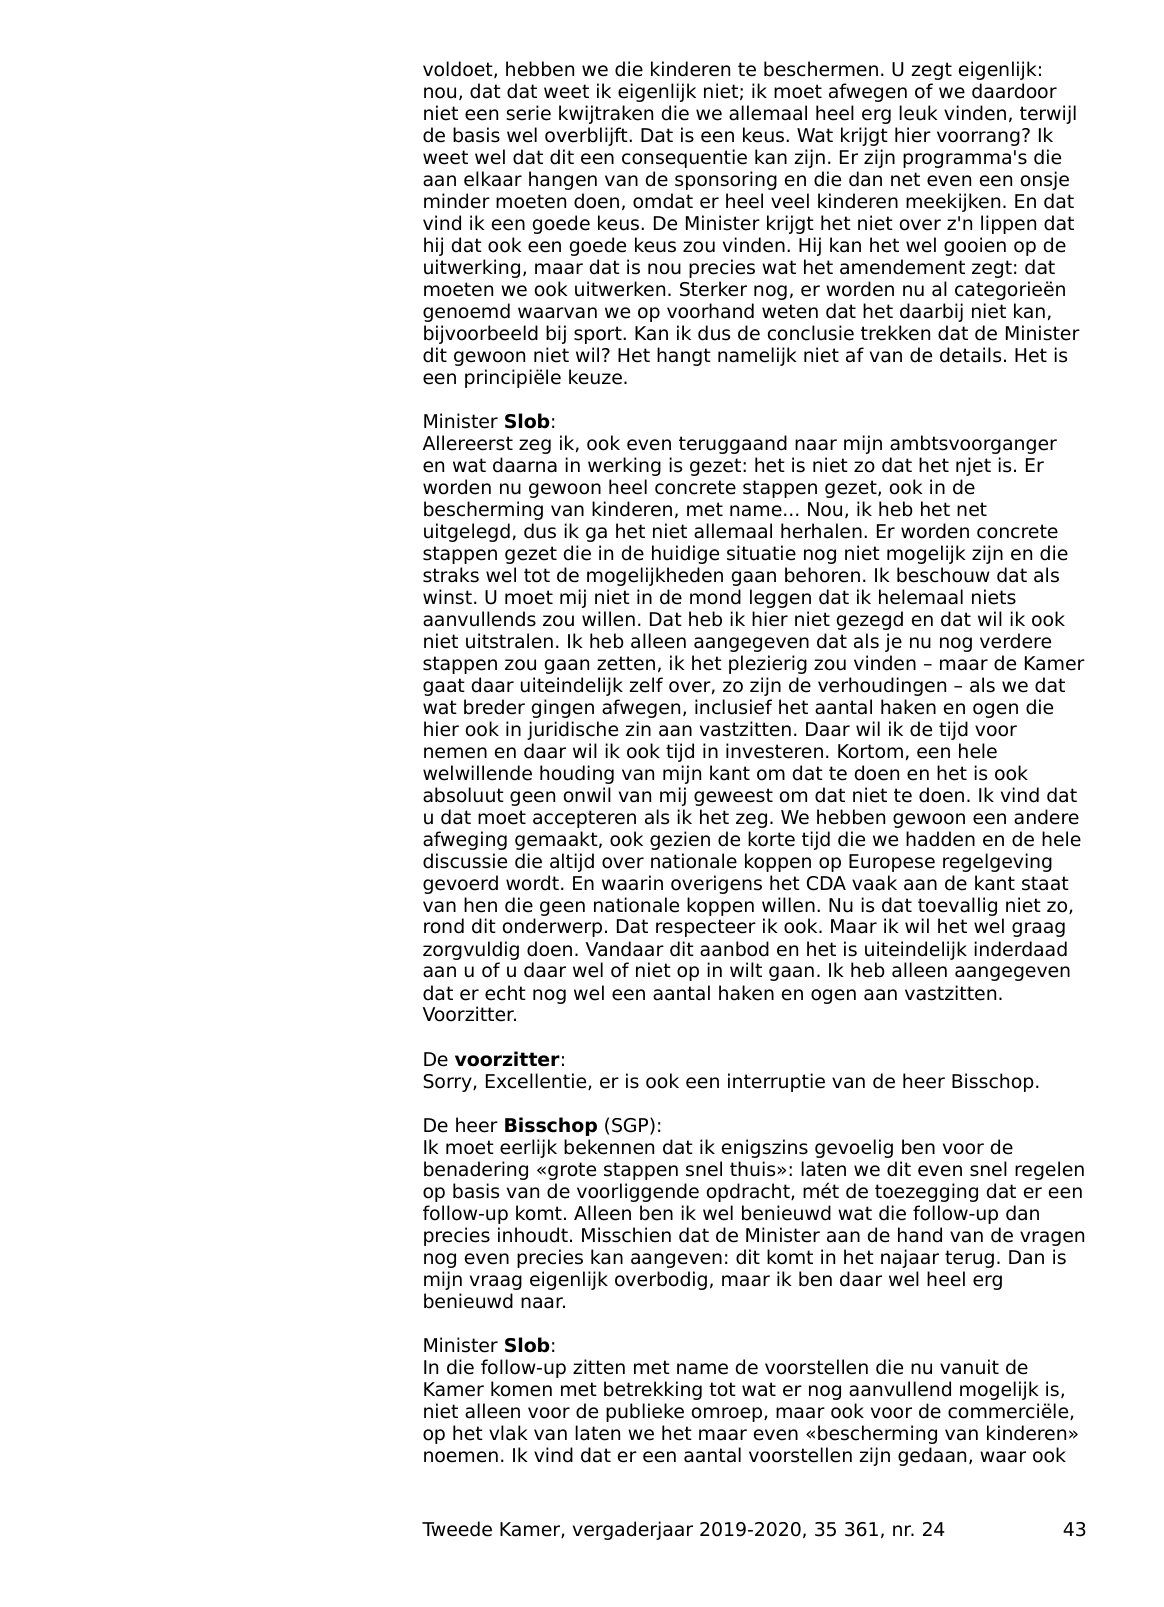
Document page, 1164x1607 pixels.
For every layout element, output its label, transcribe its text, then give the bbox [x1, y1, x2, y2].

text Minister Slob: [422, 1335, 1087, 1357]
text voldoet, hebben we die kinderen te beschermen. U zegt eigenlijk: nou, dat dat weet ik eigenlijk niet; ik moet afwegen of we daardoor niet een serie kwijtraken die we allemaal heel erg leuk vinden, terwijl de basis wel overblijft. Dat is een keus. Wat krijgt hier voorrang? Ik weet wel dat dit een consequentie kan zijn. Er zijn programma's die aan elkaar hangen van de sponsoring en die dan net even een onsje minder moeten doen, omdat er heel veel kinderen meekijken. En dat vind ik een goede keus. De Minister krijgt het niet over z'n lippen dat hij dat ook een goede keus zou vinden. Hij kan het wel gooien op de uitwerking, maar dat is nou precies wat het amendement zegt: dat moeten we ook uitwerken. Sterker nog, er worden nu al categorieën genoemd waarvan we op voorhand weten dat het daarbij niet kan, bijvoorbeeld bij sport. Kan ik dus de conclusie trekken dat de Minister dit gewoon niet wil? Het hangt namelijk niet af van de details. Het is een principiële keuze. [422, 59, 1087, 389]
text Ik moet eerlijk bekennen dat ik enigszins gevoelig ben voor de benadering «grote stappen snel thuis»: laten we dit even snel regelen op basis van de voorliggende opdracht, mét de toezegging dat er een follow-up komt. Alleen ben ik wel benieuwd wat die follow-up dan precies inhoudt. Misschien dat de Minister aan de hand van de vragen nog even precies kan aangeven: dit komt in het najaar terug. Dan is mijn vraag eigenlijk overbodig, maar ik ben daar wel heel erg benieuwd naar. [422, 1137, 1087, 1312]
text In die follow-up zitten met name de voorstellen die nu vanuit de Kamer komen met betrekking tot wat er nog aanvullend mogelijk is, niet alleen voor de publieke omroep, maar ook voor de commerciële, op het vlak van laten we het maar even «bescherming van kinderen» noemen. Ik vind dat er een aantal voorstellen zijn gedaan, waar ook [422, 1357, 1087, 1467]
text Sorry, Excellentie, er is ook een interruptie van de heer Bisschop. [422, 1071, 1087, 1092]
text De voorzitter: [422, 1048, 1087, 1071]
text Allereerst zeg ik, ook even teruggaand naar mijn ambtsvoorganger en wat daarna in werking is gezet: het is niet zo dat het njet is. Er worden nu gewoon heel concrete stappen gezet, ook in de bescherming van kinderen, met name... Nou, ik heb het net uitgelegd, dus ik ga het niet allemaal herhalen. Er worden concrete stappen gezet die in de huidige situatie nog niet mogelijk zijn en die straks wel tot de mogelijkheden gaan behoren. Ik beschouw dat als winst. U moet mij niet in de mond leggen dat ik helemaal niets aanvullends zou willen. Dat heb ik hier niet gezegd en dat wil ik ook niet uitstralen. Ik heb alleen aangegeven dat als je nu nog verdere stappen zou gaan zetten, ik het plezierig zou vinden – maar de Kamer gaat daar uiteindelijk zelf over, zo zijn de verhoudingen – als we dat wat breder gingen afwegen, inclusief het aantal haken en ogen die hier ook in juridische zin aan vastzitten. Daar wil ik de tijd voor nemen en daar wil ik ook tijd in investeren. Kortom, een hele welwillende houding van mijn kant om dat te doen en het is ook absoluut geen onwil van mij geweest om dat niet te doen. Ik vind dat u dat moet accepteren als ik het zeg. We hebben gewoon een andere afweging gemaakt, ook gezien de korte tijd die we hadden en de hele discussie die altijd over nationale koppen op Europese regelgeving gevoerd wordt. En waarin overigens het CDA vaak aan de kant staat van hen die geen nationale koppen willen. Nu is dat toevallig niet zo, rond dit onderwerp. Dat respecteer ik ook. Maar ik wil het wel graag zorgvuldig doen. Vandaar dit aanbod en het is uiteindelijk inderdaad aan u of u daar wel of niet op in wilt gaan. Ik heb alleen aangegeven dat er echt nog wel een aantal haken en ogen aan vastzitten. [422, 433, 1087, 1004]
text De heer Bisschop (SGP): [422, 1115, 1087, 1137]
text Minister Slob: [422, 411, 1087, 433]
text Voorzitter. [422, 1004, 1087, 1026]
